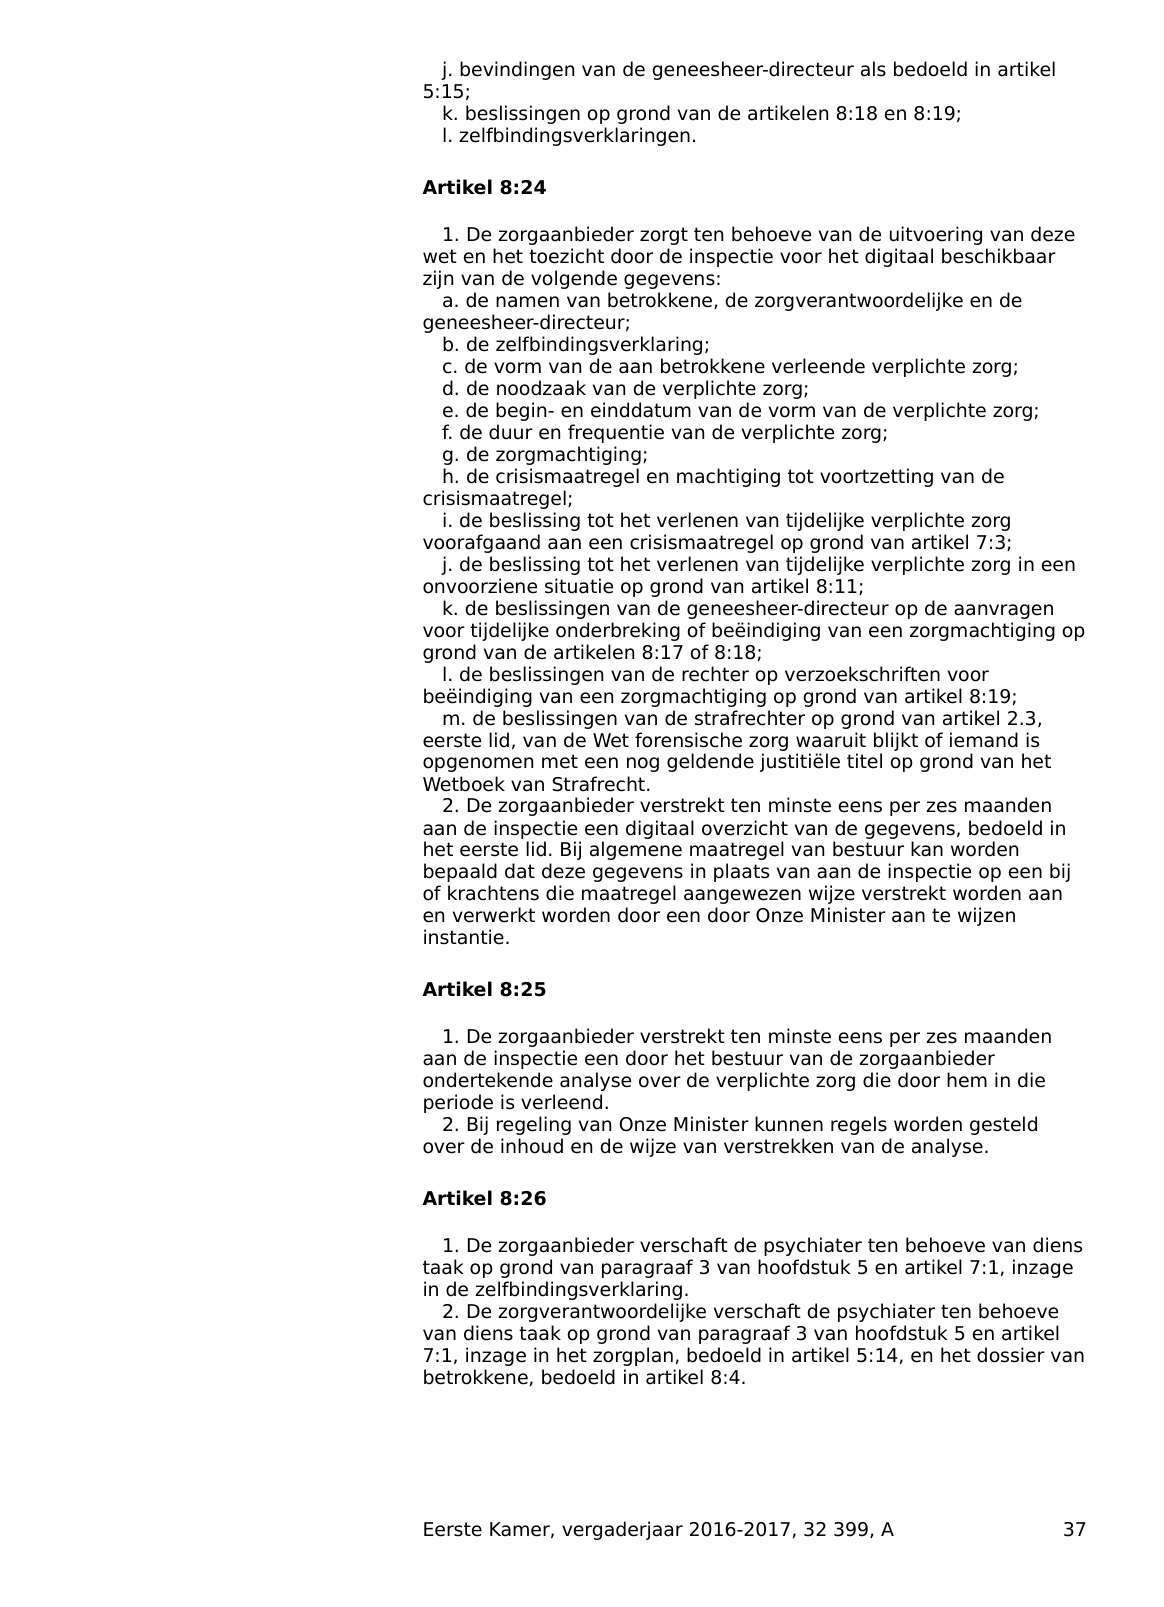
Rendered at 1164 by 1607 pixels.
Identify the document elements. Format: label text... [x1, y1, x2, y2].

text c. de vorm van de aan betrokkene verleende verplichte zorg; [422, 356, 1087, 378]
text m. de beslissingen van de strafrechter op grond van artikel 2.3, eerste lid, van de Wet forensische zorg waaruit blijkt of iemand is opgenomen met een nog geldende justitiële titel op grond van het Wetboek van Strafrecht. [422, 707, 1087, 795]
text l. de beslissingen van de rechter op verzoekschriften voor beëindiging van een zorgmachtiging op grond van artikel 8:19; [422, 663, 1087, 707]
text j. de beslissing tot het verlenen van tijdelijke verplichte zorg in een onvoorziene situatie op grond van artikel 8:11; [422, 554, 1087, 598]
text a. de namen van betrokkene, de zorgverantwoordelijke en de geneesheer-directeur; [422, 290, 1087, 334]
text i. de beslissing tot het verlenen van tijdelijke verplichte zorg voorafgaand aan een crisismaatregel op grond van artikel 7:3; [422, 510, 1087, 554]
text k. de beslissingen van de geneesheer-directeur op de aanvragen voor tijdelijke onderbreking of beëindiging van een zorgmachtiging op grond van de artikelen 8:17 of 8:18; [422, 598, 1087, 663]
subtitle Artikel 8:26 [422, 1188, 1087, 1210]
text 1. De zorgaanbieder verschaft de psychiater ten behoeve van diens taak op grond van paragraaf 3 van hoofdstuk 5 en artikel 7:1, inzage in de zelfbindingsverklaring. [422, 1235, 1087, 1301]
text d. de noodzaak van de verplichte zorg; [422, 378, 1087, 400]
text j. bevindingen van de geneesheer-directeur als bedoeld in artikel 5:15; [422, 59, 1087, 103]
text 2. Bij regeling van Onze Minister kunnen regels worden gesteld over de inhoud en de wijze van verstrekken van de analyse. [422, 1114, 1087, 1158]
text l. zelfbindingsverklaringen. [422, 125, 1087, 147]
text e. de begin- en einddatum van de vorm van de verplichte zorg; [422, 400, 1087, 422]
text b. de zelfbindingsverklaring; [422, 334, 1087, 356]
subtitle Artikel 8:25 [422, 979, 1087, 1001]
text 1. De zorgaanbieder zorgt ten behoeve van de uitvoering van deze wet en het toezicht door de inspectie voor het digitaal beschikbaar zijn van de volgende gegevens: [422, 224, 1087, 290]
subtitle Artikel 8:24 [422, 177, 1087, 199]
text f. de duur en frequentie van de verplichte zorg; [422, 422, 1087, 444]
text 2. De zorgverantwoordelijke verschaft de psychiater ten behoeve van diens taak op grond van paragraaf 3 van hoofdstuk 5 en artikel 7:1, inzage in het zorgplan, bedoeld in artikel 5:14, en het dossier van betrokkene, bedoeld in artikel 8:4. [422, 1301, 1087, 1389]
text 1. De zorgaanbieder verstrekt ten minste eens per zes maanden aan de inspectie een door het bestuur van de zorgaanbieder ondertekende analyse over de verplichte zorg die door hem in die periode is verleend. [422, 1026, 1087, 1114]
text g. de zorgmachtiging; [422, 444, 1087, 466]
text k. beslissingen op grond van de artikelen 8:18 en 8:19; [422, 103, 1087, 125]
text 2. De zorgaanbieder verstrekt ten minste eens per zes maanden aan de inspectie een digitaal overzicht van de gegevens, bedoeld in het eerste lid. Bij algemene maatregel van bestuur kan worden bepaald dat deze gegevens in plaats van aan de inspectie op een bij of krachtens die maatregel aangewezen wijze verstrekt worden aan en verwerkt worden door een door Onze Minister aan te wijzen instantie. [422, 795, 1087, 949]
text h. de crisismaatregel en machtiging tot voortzetting van de crisismaatregel; [422, 466, 1087, 510]
